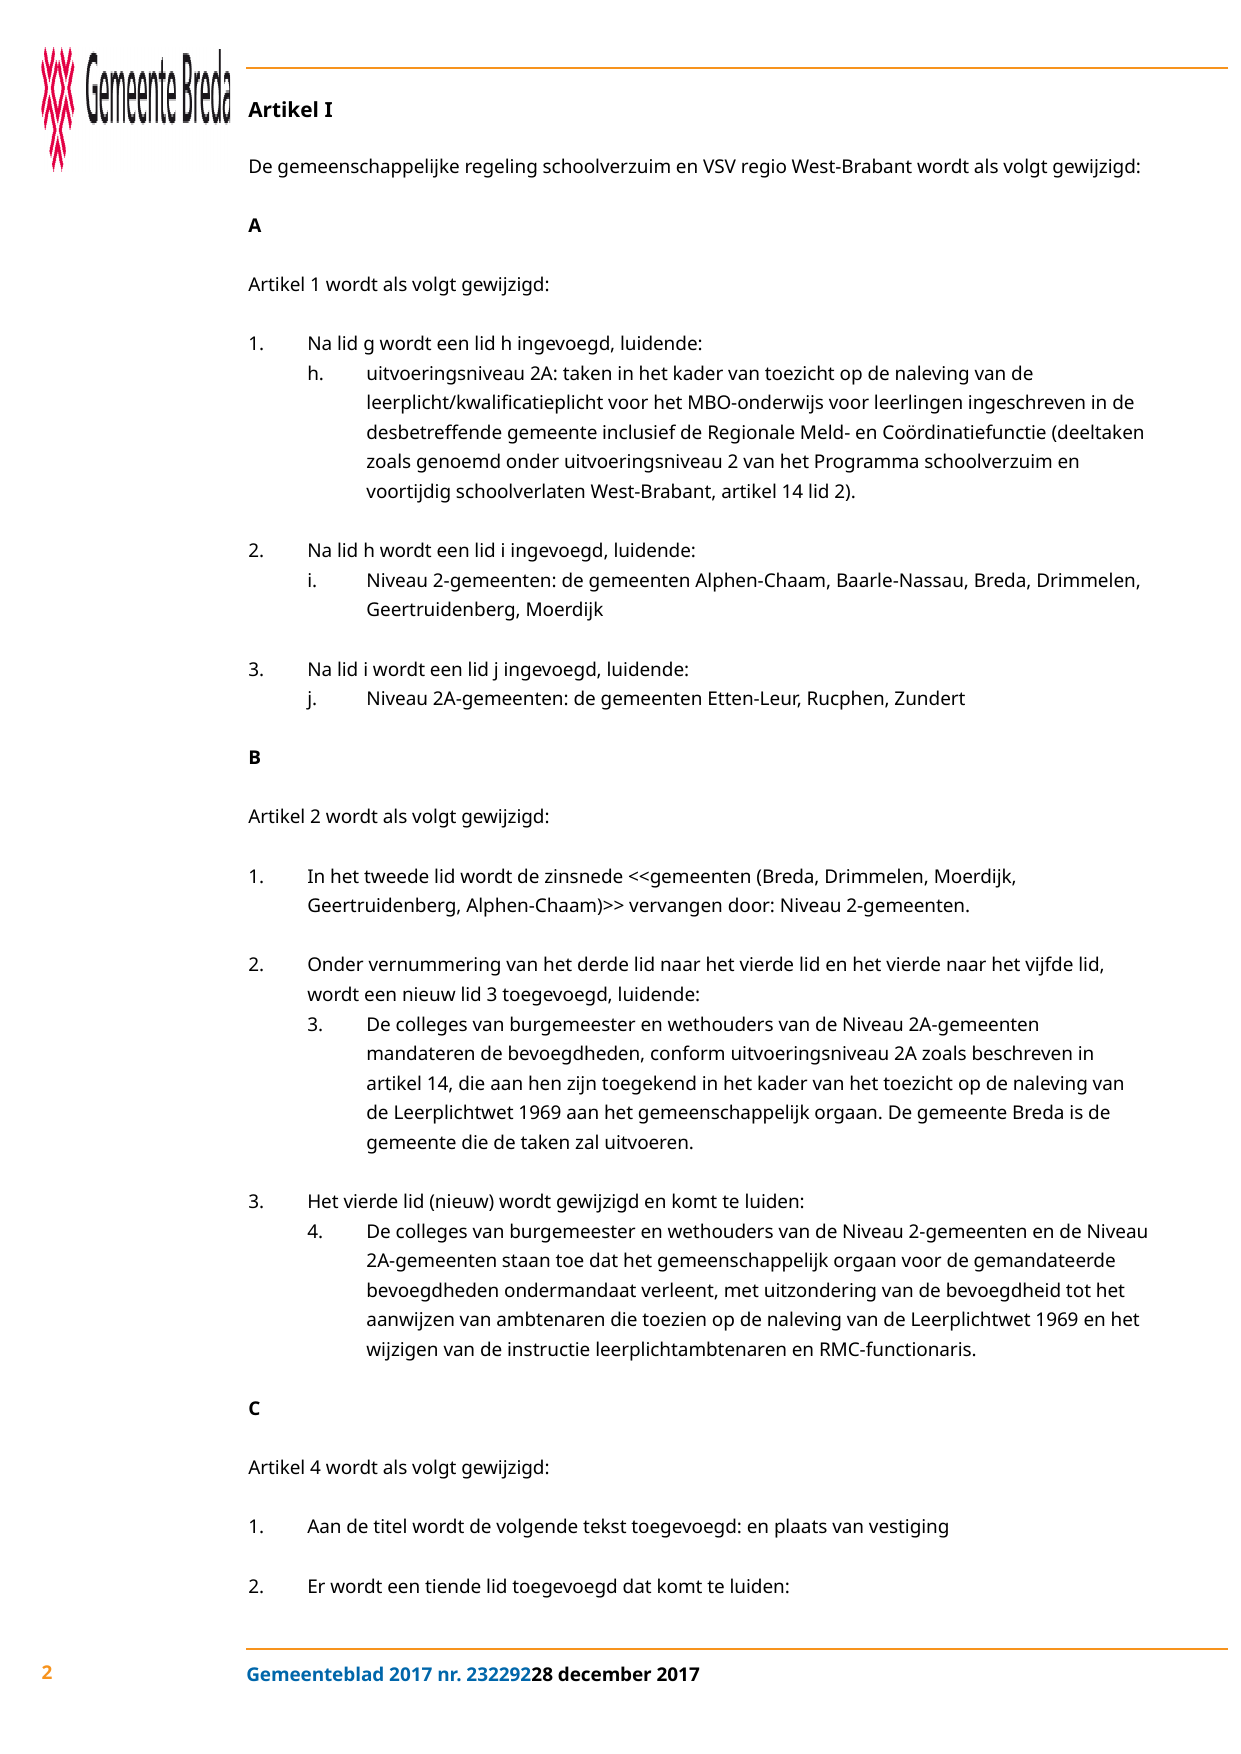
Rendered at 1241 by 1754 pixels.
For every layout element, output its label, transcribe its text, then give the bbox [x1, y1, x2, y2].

list Het vierde lid (nieuw) wordt gewijzigd en komt te luiden: [248, 1188, 1152, 1214]
list uitvoeringsniveau 2A: taken in het kader van toezicht op de naleving van de leerplicht/kwalificatieplicht voor het MBO-onderwijs voor leerlingen ingeschreven in de desbetreffende gemeente inclusief de Regionale Meld- en Coördinatiefunctie (deeltaken zoals genoemd onder uitvoeringsniveau 2 van het Programma schoolverzuim en voortijdig schoolverlaten West-Brabant, artikel 14 lid 2). [307, 360, 1152, 504]
list Er wordt een tiende lid toegevoegd dat komt te luiden: [248, 1573, 1152, 1598]
list In het tweede lid wordt de zinsnede <<gemeenten (Breda, Drimmelen, Moerdijk, Geertruidenberg, Alphen-Chaam)>> vervangen door: Niveau 2-gemeenten. [248, 863, 1152, 918]
list Niveau 2-gemeenten: de gemeenten Alphen-Chaam, Baarle-Nassau, Breda, Drimmelen, Geertruidenberg, Moerdijk [307, 567, 1152, 622]
list Na lid h wordt een lid i ingevoegd, luidende: [248, 537, 1152, 563]
text A [248, 212, 1152, 238]
list Onder vernummering van het derde lid naar het vierde lid en het vierde naar het vijfde lid, wordt een nieuw lid 3 toegevoegd, luidende: [248, 952, 1152, 1007]
text De gemeenschappelijke regeling schoolverzuim en VSV regio West-Brabant wordt als volgt gewijzigd: [248, 153, 1152, 178]
text Artikel 1 wordt als volgt gewijzigd: [248, 271, 1152, 297]
list Na lid i wordt een lid j ingevoegd, luidende: [248, 656, 1152, 681]
list De colleges van burgemeester en wethouders van de Niveau 2A-gemeenten mandateren de bevoegdheden, conform uitvoeringsniveau 2A zoals beschreven in artikel 14, die aan hen zijn toegekend in het kader van het toezicht op de naleving van de Leerplichtwet 1969 aan het gemeenschappelijk orgaan. De gemeente Breda is de gemeente die de taken zal uitvoeren. [307, 1011, 1152, 1155]
list Aan de titel wordt de volgende tekst toegevoegd: en plaats van vestiging [248, 1514, 1152, 1539]
text B [248, 744, 1152, 770]
list Na lid g wordt een lid h ingevoegd, luidende: [248, 330, 1152, 356]
picture [41, 47, 231, 172]
list De colleges van burgemeester en wethouders van de Niveau 2-gemeenten en de Niveau 2A-gemeenten staan toe dat het gemeenschappelijk orgaan voor de gemandateerde bevoegdheden ondermandaat verleent, met uitzondering van de bevoegdheid tot het aanwijzen van ambtenaren die toezien op de naleving van de Leerplichtwet 1969 en het wijzigen van de instructie leerplichtambtenaren en RMC-functionaris. [307, 1218, 1152, 1362]
text Artikel I [248, 95, 1152, 123]
text C [248, 1395, 1152, 1421]
list Niveau 2A-gemeenten: de gemeenten Etten-Leur, Rucphen, Zundert [307, 685, 1152, 711]
text Artikel 4 wordt als volgt gewijzigd: [248, 1454, 1152, 1480]
text Artikel 2 wordt als volgt gewijzigd: [248, 804, 1152, 829]
